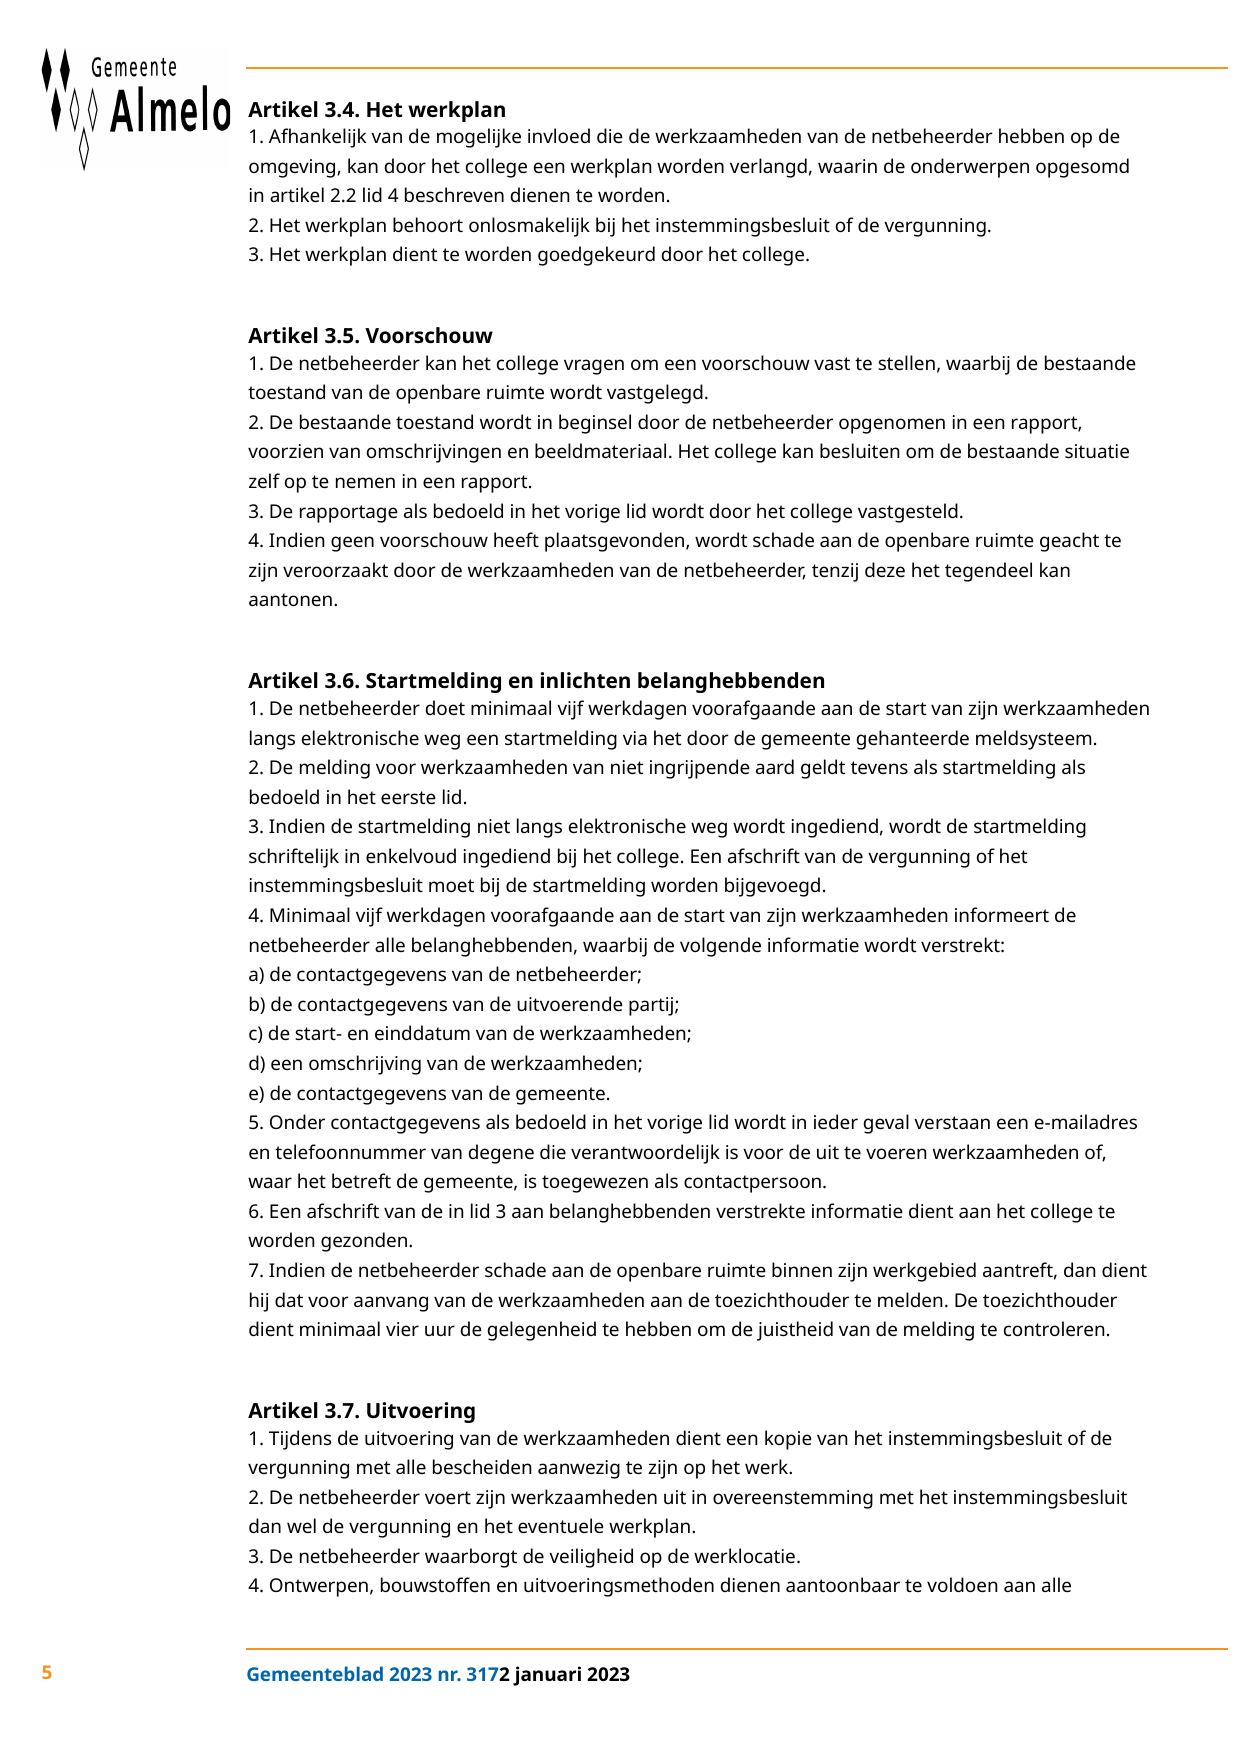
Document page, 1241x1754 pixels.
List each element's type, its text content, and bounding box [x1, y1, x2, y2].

text 2. De netbeheerder voert zijn werkzaamheden uit in overeenstemming met het instemmingsbesluit dan wel de vergunning en het eventuele werkplan. [248, 1484, 1152, 1539]
text b) de contactgegevens van de uitvoerende partij; [248, 991, 1152, 1017]
text a) de contactgegevens van de netbeheerder; [248, 961, 1152, 987]
text Artikel 3.7. Uitvoering [248, 1396, 1152, 1425]
text 7. Indien de netbeheerder schade aan de openbare ruimte binnen zijn werkgebied aantreft, dan dient hij dat voor aanvang van de werkzaamheden aan de toezichthouder te melden. De toezichthouder dient minimaal vier uur de gelegenheid te hebben om de juistheid van de melding te controleren. [248, 1257, 1152, 1342]
text 6. Een afschrift van de in lid 3 aan belanghebbenden verstrekte informatie dient aan het college te worden gezonden. [248, 1198, 1152, 1253]
text e) de contactgegevens van de gemeente. [248, 1080, 1152, 1105]
picture [41, 47, 231, 172]
text Artikel 3.5. Voorschouw [248, 322, 1152, 350]
text 2. De melding voor werkzaamheden van niet ingrijpende aard geldt tevens als startmelding als bedoeld in het eerste lid. [248, 754, 1152, 809]
text 4. Minimaal vijf werkdagen voorafgaande aan de start van zijn werkzaamheden informeert de netbeheerder alle belanghebbenden, waarbij de volgende informatie wordt verstrekt: [248, 902, 1152, 957]
text 1. Afhankelijk van de mogelijke invloed die de werkzaamheden van de netbeheerder hebben op de omgeving, kan door het college een werkplan worden verlangd, waarin de onderwerpen opgesomd in artikel 2.2 lid 4 beschreven dienen te worden. [248, 123, 1152, 208]
text 3. De rapportage als bedoeld in het vorige lid wordt door het college vastgesteld. [248, 498, 1152, 524]
text 1. De netbeheerder doet minimaal vijf werkdagen voorafgaande aan de start van zijn werkzaamheden langs elektronische weg een startmelding via het door de gemeente gehanteerde meldsysteem. [248, 695, 1152, 750]
text 4. Indien geen voorschouw heeft plaatsgevonden, wordt schade aan de openbare ruimte geacht te zijn veroorzaakt door de werkzaamheden van de netbeheerder, tenzij deze het tegendeel kan aantonen. [248, 527, 1152, 612]
text 5. Onder contactgegevens als bedoeld in het vorige lid wordt in ieder geval verstaan een e-mailadres en telefoonnummer van degene die verantwoordelijk is voor de uit te voeren werkzaamheden of, waar het betreft de gemeente, is toegewezen als contactpersoon. [248, 1109, 1152, 1194]
text 2. De bestaande toestand wordt in beginsel door de netbeheerder opgenomen in een rapport, voorzien van omschrijvingen en beeldmateriaal. Het college kan besluiten om de bestaande situatie zelf op te nemen in een rapport. [248, 409, 1152, 494]
text 3. Indien de startmelding niet langs elektronische weg wordt ingediend, wordt de startmelding schriftelijk in enkelvoud ingediend bij het college. Een afschrift van de vergunning of het instemmingsbesluit moet bij de startmelding worden bijgevoegd. [248, 813, 1152, 898]
text 1. Tijdens de uitvoering van de werkzaamheden dient een kopie van het instemmingsbesluit of de vergunning met alle bescheiden aanwezig te zijn op het werk. [248, 1425, 1152, 1480]
text c) de start- en einddatum van de werkzaamheden; [248, 1021, 1152, 1046]
text Artikel 3.4. Het werkplan [248, 95, 1152, 123]
text 3. De netbeheerder waarborgt de veiligheid op de werklocatie. [248, 1543, 1152, 1569]
text 2. Het werkplan behoort onlosmakelijk bij het instemmingsbesluit of de vergunning. [248, 212, 1152, 238]
text 1. De netbeheerder kan het college vragen om een voorschouw vast te stellen, waarbij de bestaande toestand van de openbare ruimte wordt vastgelegd. [248, 350, 1152, 405]
text d) een omschrijving van de werkzaamheden; [248, 1050, 1152, 1076]
text Artikel 3.6. Startmelding en inlichten belanghebbenden [248, 667, 1152, 695]
text 3. Het werkplan dient te worden goedgekeurd door het college. [248, 242, 1152, 267]
text 4. Ontwerpen, bouwstoffen en uitvoeringsmethoden dienen aantoonbaar te voldoen aan alle [248, 1573, 1152, 1598]
